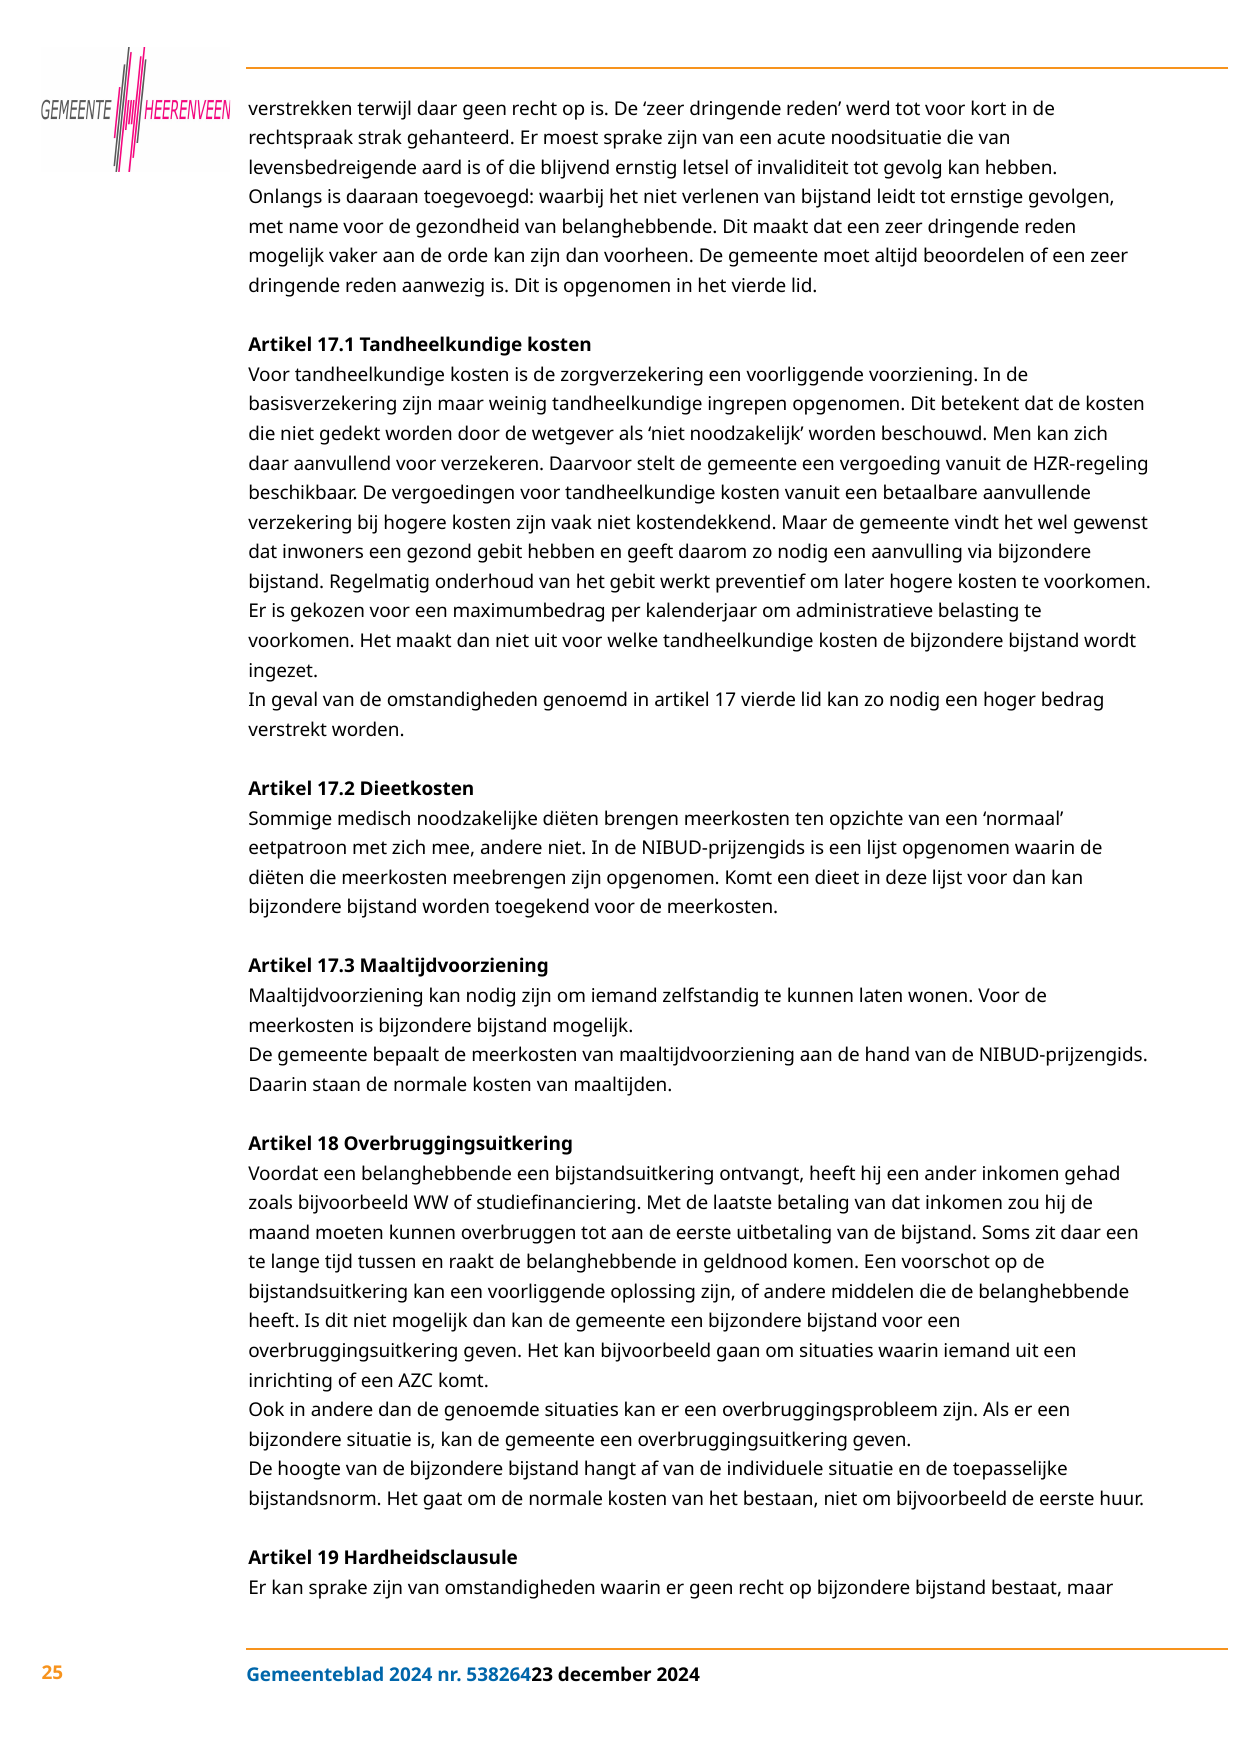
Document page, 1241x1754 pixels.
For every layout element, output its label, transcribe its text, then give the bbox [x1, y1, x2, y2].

text De hoogte van de bijzondere bijstand hangt af van de individuele situatie en de toepasselijke bijstandsnorm. Het gaat om de normale kosten van het bestaan, niet om bijvoorbeeld de eerste huur. [248, 1456, 1152, 1511]
text Voordat een belanghebbende een bijstandsuitkering ontvangt, heeft hij een ander inkomen gehad zoals bijvoorbeeld WW of studiefinanciering. Met de laatste betaling van dat inkomen zou hij de maand moeten kunnen overbruggen tot aan de eerste uitbetaling van de bijstand. Soms zit daar een te lange tijd tussen en raakt de belanghebbende in geldnood komen. Een voorschot op de bijstandsuitkering kan een voorliggende oplossing zijn, of andere middelen die de belanghebbende heeft. Is dit niet mogelijk dan kan de gemeente een bijzondere bijstand voor een overbruggingsuitkering geven. Het kan bijvoorbeeld gaan om situaties waarin iemand uit een inrichting of een AZC komt. [248, 1160, 1152, 1393]
text verstrekken terwijl daar geen recht op is. De ‘zeer dringende reden’ werd tot voor kort in de rechtspraak strak gehanteerd. Er moest sprake zijn van een acute noodsituatie die van levensbedreigende aard is of die blijvend ernstig letsel of invaliditeit tot gevolg kan hebben. [248, 95, 1152, 180]
text De gemeente bepaalt de meerkosten van maaltijdvoorziening aan de hand van de NIBUD-prijzengids. Daarin staan de normale kosten van maaltijden. [248, 1041, 1152, 1097]
text Artikel 19 Hardheidsclausule [248, 1544, 1152, 1570]
text Voor tandheelkundige kosten is de zorgverzekering een voorliggende voorziening. In de basisverzekering zijn maar weinig tandheelkundige ingrepen opgenomen. Dit betekent dat de kosten die niet gedekt worden door de wetgever als ‘niet noodzakelijk’ worden beschouwd. Men kan zich daar aanvullend voor verzekeren. Daarvoor stelt de gemeente een vergoeding vanuit de HZR-regeling beschikbaar. De vergoedingen voor tandheelkundige kosten vanuit een betaalbare aanvullende verzekering bij hogere kosten zijn vaak niet kostendekkend. Maar de gemeente vindt het wel gewenst dat inwoners een gezond gebit hebben en geeft daarom zo nodig een aanvulling via bijzondere bijstand. Regelmatig onderhoud van het gebit werkt preventief om later hogere kosten te voorkomen. [248, 361, 1152, 594]
text Maaltijdvoorziening kan nodig zijn om iemand zelfstandig te kunnen laten wonen. Voor de meerkosten is bijzondere bijstand mogelijk. [248, 982, 1152, 1038]
text Er is gekozen voor een maximumbedrag per kalenderjaar om administratieve belasting te voorkomen. Het maakt dan niet uit voor welke tandheelkundige kosten de bijzondere bijstand wordt ingezet. [248, 598, 1152, 683]
text Artikel 18 Overbruggingsuitkering [248, 1130, 1152, 1156]
picture [41, 47, 231, 172]
text Ook in andere dan de genoemde situaties kan er een overbruggingsprobleem zijn. Als er een bijzondere situatie is, kan de gemeente een overbruggingsuitkering geven. [248, 1396, 1152, 1452]
text Artikel 17.3 Maaltijdvoorziening [248, 953, 1152, 978]
text Artikel 17.1 Tandheelkundige kosten [248, 331, 1152, 357]
text Artikel 17.2 Dieetkosten [248, 775, 1152, 801]
text Onlangs is daaraan toegevoegd: waarbij het niet verlenen van bijstand leidt tot ernstige gevolgen, met name voor de gezondheid van belanghebbende. Dit maakt dat een zeer dringende reden mogelijk vaker aan de orde kan zijn dan voorheen. De gemeente moet altijd beoordelen of een zeer dringende reden aanwezig is. Dit is opgenomen in het vierde lid. [248, 183, 1152, 298]
text Er kan sprake zijn van omstandigheden waarin er geen recht op bijzondere bijstand bestaat, maar [248, 1574, 1152, 1600]
text In geval van de omstandigheden genoemd in artikel 17 vierde lid kan zo nodig een hoger bedrag verstrekt worden. [248, 686, 1152, 742]
text Sommige medisch noodzakelijke diëten brengen meerkosten ten opzichte van een ‘normaal’ eetpatroon met zich mee, andere niet. In de NIBUD-prijzengids is een lijst opgenomen waarin de diëten die meerkosten meebrengen zijn opgenomen. Komt een dieet in deze lijst voor dan kan bijzondere bijstand worden toegekend voor de meerkosten. [248, 805, 1152, 919]
